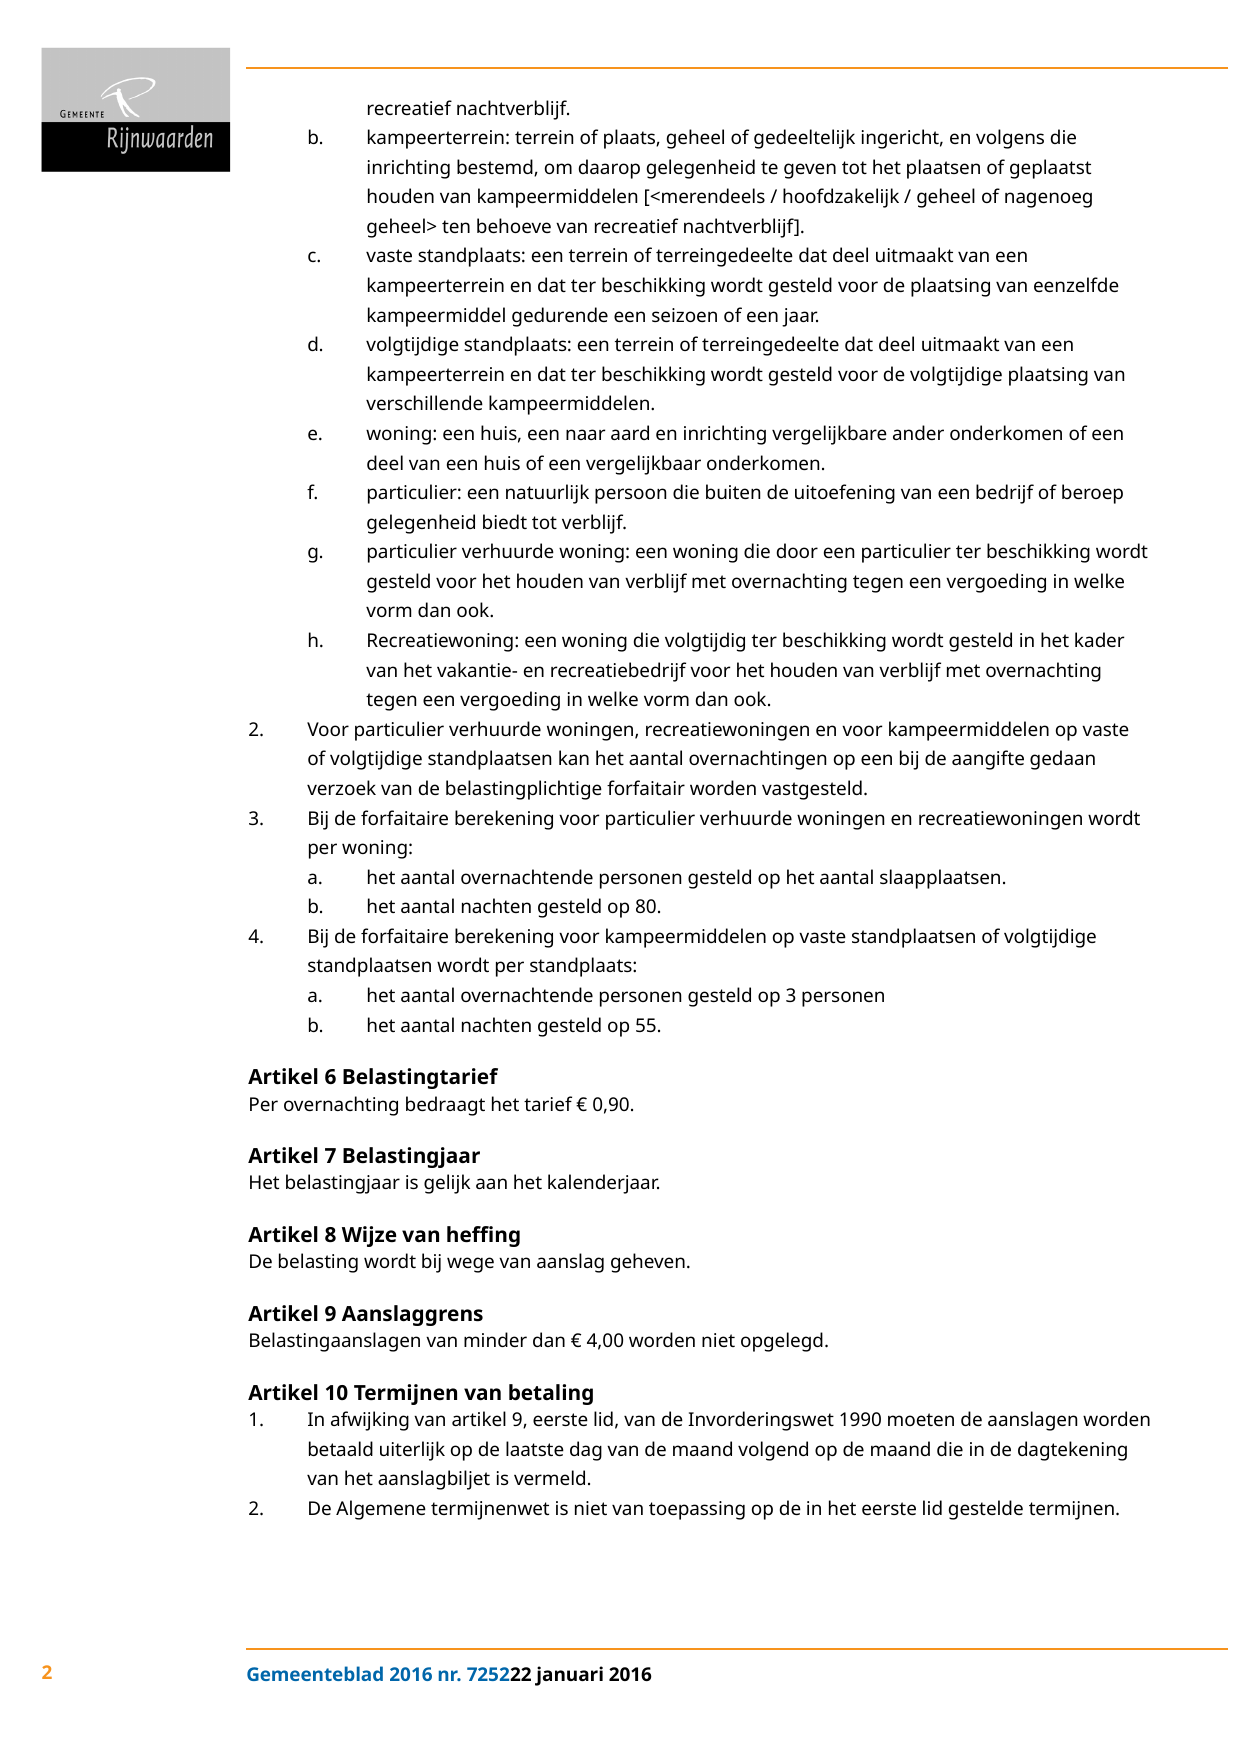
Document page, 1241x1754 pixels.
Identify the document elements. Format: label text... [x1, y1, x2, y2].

list het aantal overnachtende personen gesteld op het aantal slaapplaatsen. [307, 864, 1152, 890]
list volgtijdige standplaats: een terrein of terreingedeelte dat deel uitmaakt van een kampeerterrein en dat ter beschikking wordt gesteld voor de volgtijdige plaatsing van verschillende kampeermiddelen. [307, 331, 1152, 416]
text Per overnachting bedraagt het tarief € 0,90. [248, 1091, 1152, 1116]
list Bij de forfaitaire berekening voor kampeermiddelen op vaste standplaatsen of volgtijdige standplaatsen wordt per standplaats: [248, 923, 1152, 978]
list particulier: een natuurlijk persoon die buiten de uitoefening van een bedrijf of beroep gelegenheid biedt tot verblijf. [307, 479, 1152, 535]
list Bij de forfaitaire berekening voor particulier verhuurde woningen en recreatiewoningen wordt per woning: [248, 805, 1152, 860]
text Het belastingjaar is gelijk aan het kalenderjaar. [248, 1169, 1152, 1195]
list Voor particulier verhuurde woningen, recreatiewoningen en voor kampeermiddelen op vaste of volgtijdige standplaatsen kan het aantal overnachtingen op een bij de aangifte gedaan verzoek van de belastingplichtige forfaitair worden vastgesteld. [248, 716, 1152, 801]
text Belastingaanslagen van minder dan € 4,00 worden niet opgelegd. [248, 1327, 1152, 1353]
text Artikel 9 Aanslaggrens [248, 1299, 1152, 1327]
text Artikel 6 Belastingtarief [248, 1062, 1152, 1091]
list In afwijking van artikel 9, eerste lid, van de Invorderingswet 1990 moeten de aanslagen worden betaald uiterlijk op de laatste dag van de maand volgend op de maand die in de dagtekening van het aanslagbiljet is vermeld. [248, 1406, 1152, 1491]
text Artikel 7 Belastingjaar [248, 1141, 1152, 1169]
list De Algemene termijnenwet is niet van toepassing op de in het eerste lid gestelde termijnen. [248, 1495, 1152, 1521]
text De belasting wordt bij wege van aanslag geheven. [248, 1248, 1152, 1274]
text Artikel 10 Termijnen van betaling [248, 1378, 1152, 1406]
list het aantal overnachtende personen gesteld op 3 personen [307, 982, 1152, 1008]
list kampeerterrein: terrein of plaats, geheel of gedeeltelijk ingericht, en volgens die inrichting bestemd, om daarop gelegenheid te geven tot het plaatsen of geplaatst houden van kampeermiddelen [<merendeels / hoofdzakelijk / geheel of nagenoeg geheel> ten behoeve van recreatief nachtverblijf]. [307, 124, 1152, 239]
text Artikel 8 Wijze van heffing [248, 1220, 1152, 1248]
list het aantal nachten gesteld op 55. [307, 1012, 1152, 1038]
list particulier verhuurde woning: een woning die door een particulier ter beschikking wordt gesteld voor het houden van verblijf met overnachting tegen een vergoeding in welke vorm dan ook. [307, 538, 1152, 623]
list Recreatiewoning: een woning die volgtijdig ter beschikking wordt gesteld in het kader van het vakantie- en recreatiebedrijf voor het houden van verblijf met overnachting tegen een vergoeding in welke vorm dan ook. [307, 627, 1152, 712]
picture [41, 47, 231, 172]
list woning: een huis, een naar aard en inrichting vergelijkbare ander onderkomen of een deel van een huis of een vergelijkbaar onderkomen. [307, 420, 1152, 476]
list het aantal nachten gesteld op 80. [307, 893, 1152, 919]
list recreatief nachtverblijf. [307, 95, 1152, 121]
list vaste standplaats: een terrein of terreingedeelte dat deel uitmaakt van een kampeerterrein en dat ter beschikking wordt gesteld voor de plaatsing van eenzelfde kampeermiddel gedurende een seizoen of een jaar. [307, 243, 1152, 328]
